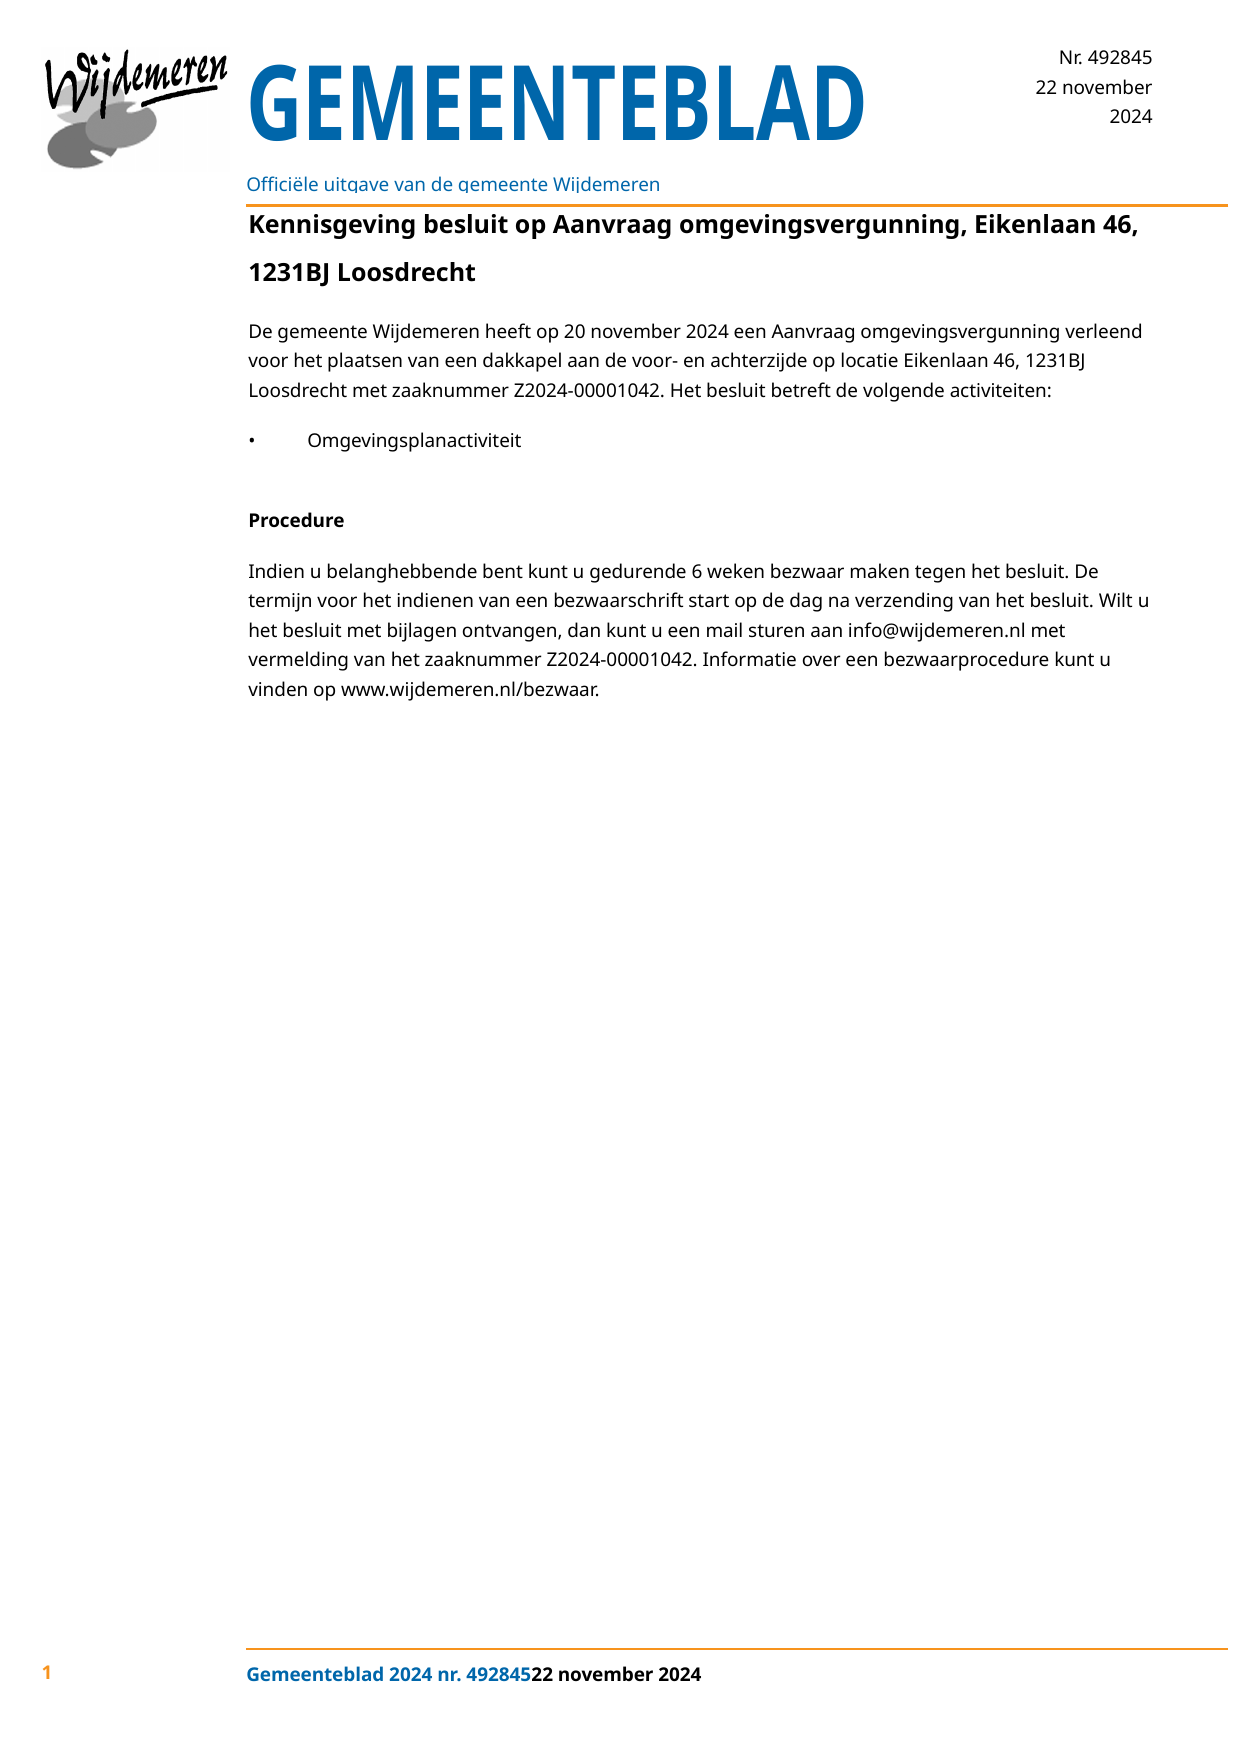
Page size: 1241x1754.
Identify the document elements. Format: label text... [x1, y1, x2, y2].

text Procedure [248, 507, 1152, 533]
text De gemeente Wijdemeren heeft op 20 november 2024 een Aanvraag omgevingsvergunning verleend voor het plaatsen van een dakkapel aan de voor- en achterzijde op locatie Eikenlaan 46, 1231BJ Loosdrecht met zaaknummer Z2024-00001042. Het besluit betreft de volgende activiteiten: [248, 318, 1152, 403]
picture [41, 47, 231, 172]
list Omgevingsplanactiviteit [248, 427, 1152, 453]
text Indien u belanghebbende bent kunt u gedurende 6 weken bezwaar maken tegen het besluit. De termijn voor het indienen van een bezwaarschrift start op de dag na verzending van het besluit. Wilt u het besluit met bijlagen ontvangen, dan kunt u een mail sturen aan info@wijdemeren.nl met vermelding van het zaaknummer Z2024-00001042. Informatie over een bezwaarprocedure kunt u vinden op www.wijdemeren.nl/bezwaar. [248, 558, 1152, 702]
text Kennisgeving besluit op Aanvraag omgevingsvergunning, Eikenlaan 46, 1231BJ Loosdrecht [248, 207, 1152, 288]
